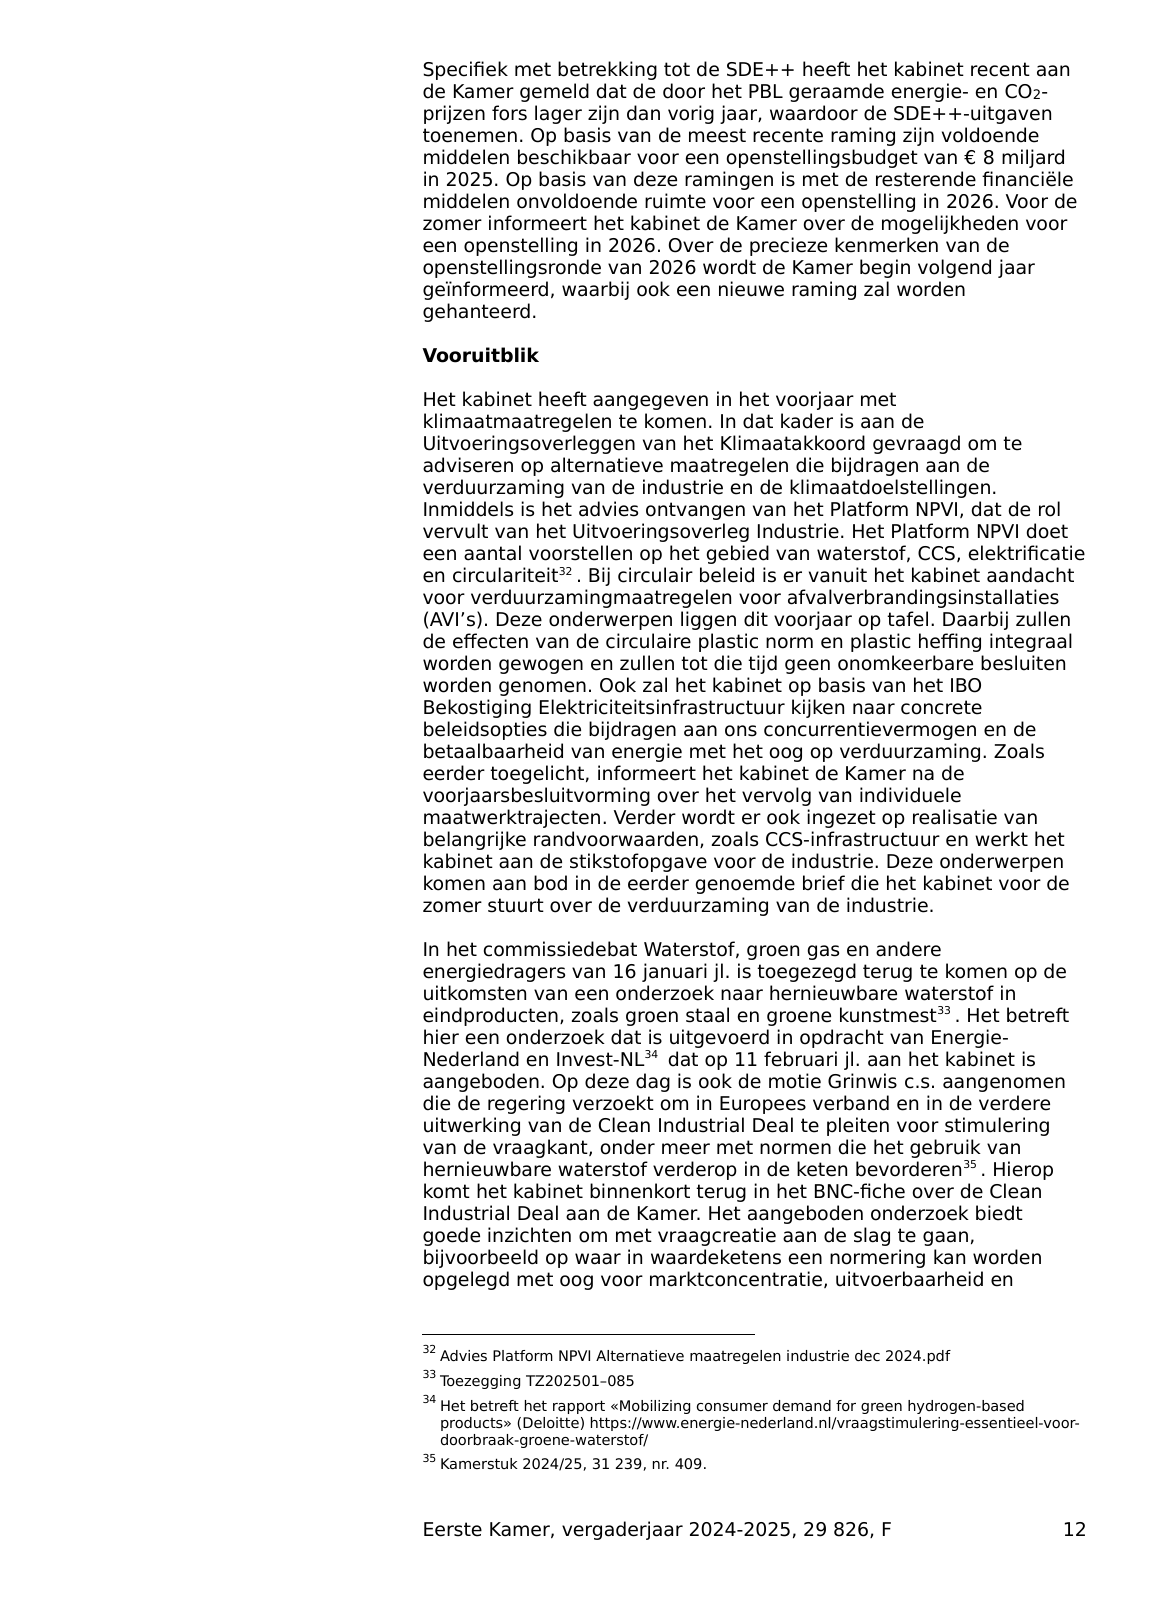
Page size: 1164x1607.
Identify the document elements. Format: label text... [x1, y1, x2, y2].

text Het kabinet heeft aangegeven in het voorjaar met klimaatmaatregelen te komen. In dat kader is aan de Uitvoeringsoverleggen van het Klimaatakkoord gevraagd om te adviseren op alternatieve maatregelen die bijdragen aan de verduurzaming van de industrie en de klimaatdoelstellingen. Inmiddels is het advies ontvangen van het Platform NPVI, dat de rol vervult van het Uitvoeringsoverleg Industrie. Het Platform NPVI doet een aantal voorstellen op het gebied van waterstof, CCS, elektrificatie en circulariteit. Bij circulair beleid is er vanuit het kabinet aandacht voor verduurzamingmaatregelen voor afvalverbrandingsinstallaties (AVI’s). Deze onderwerpen liggen dit voorjaar op tafel. Daarbij zullen de effecten van de circulaire plastic norm en plastic heffing integraal worden gewogen en zullen tot die tijd geen onomkeerbare besluiten worden genomen. Ook zal het kabinet op basis van het IBO Bekostiging Elektriciteitsinfrastructuur kijken naar concrete beleidsopties die bijdragen aan ons concurrentievermogen en de betaalbaarheid van energie met het oog op verduurzaming. Zoals eerder toegelicht, informeert het kabinet de Kamer na de voorjaarsbesluitvorming over het vervolg van individuele maatwerktrajecten. Verder wordt er ook ingezet op realisatie van belangrijke randvoorwaarden, zoals CCS-infrastructuur en werkt het kabinet aan de stikstofopgave voor de industrie. Deze onderwerpen komen aan bod in de eerder genoemde brief die het kabinet voor de zomer stuurt over de verduurzaming van de industrie. [422, 389, 1087, 917]
text Toezegging TZ202501–085 [422, 1368, 1087, 1391]
text Kamerstuk 2024/25, 31 239, nr. 409. [422, 1452, 1087, 1474]
text Het betreft het rapport «Mobilizing consumer demand for green hydrogen-based products» (Deloitte) https://www.energie-nederland.nl/vraagstimulering-essentieel-voor-doorbraak-groene-waterstof/ [422, 1393, 1087, 1449]
text Advies Platform NPVI Alternatieve maatregelen industrie dec 2024.pdf [422, 1343, 1087, 1366]
text Specifiek met betrekking tot de SDE++ heeft het kabinet recent aan de Kamer gemeld dat de door het PBL geraamde energie- en CO2-prijzen fors lager zijn dan vorig jaar, waardoor de SDE++-uitgaven toenemen. Op basis van de meest recente raming zijn voldoende middelen beschikbaar voor een openstellingsbudget van € 8 miljard in 2025. Op basis van deze ramingen is met de resterende financiële middelen onvoldoende ruimte voor een openstelling in 2026. Voor de zomer informeert het kabinet de Kamer over de mogelijkheden voor een openstelling in 2026. Over de precieze kenmerken van de openstellingsronde van 2026 wordt de Kamer begin volgend jaar geïnformeerd, waarbij ook een nieuwe raming zal worden gehanteerd. [422, 59, 1087, 323]
subtitle Vooruitblik [422, 345, 1087, 367]
text In het commissiedebat Waterstof, groen gas en andere energiedragers van 16 januari jl. is toegezegd terug te komen op de uitkomsten van een onderzoek naar hernieuwbare waterstof in eindproducten, zoals groen staal en groene kunstmest. Het betreft hier een onderzoek dat is uitgevoerd in opdracht van Energie-Nederland en Invest-NL dat op 11 februari jl. aan het kabinet is aangeboden. Op deze dag is ook de motie Grinwis c.s. aangenomen die de regering verzoekt om in Europees verband en in de verdere uitwerking van de Clean Industrial Deal te pleiten voor stimulering van de vraagkant, onder meer met normen die het gebruik van hernieuwbare waterstof verderop in de keten bevorderen. Hierop komt het kabinet binnenkort terug in het BNC-fiche over de Clean Industrial Deal aan de Kamer. Het aangeboden onderzoek biedt goede inzichten om met vraagcreatie aan de slag te gaan, bijvoorbeeld op waar in waardeketens een normering kan worden opgelegd met oog voor marktconcentratie, uitvoerbaarheid en [422, 939, 1087, 1291]
